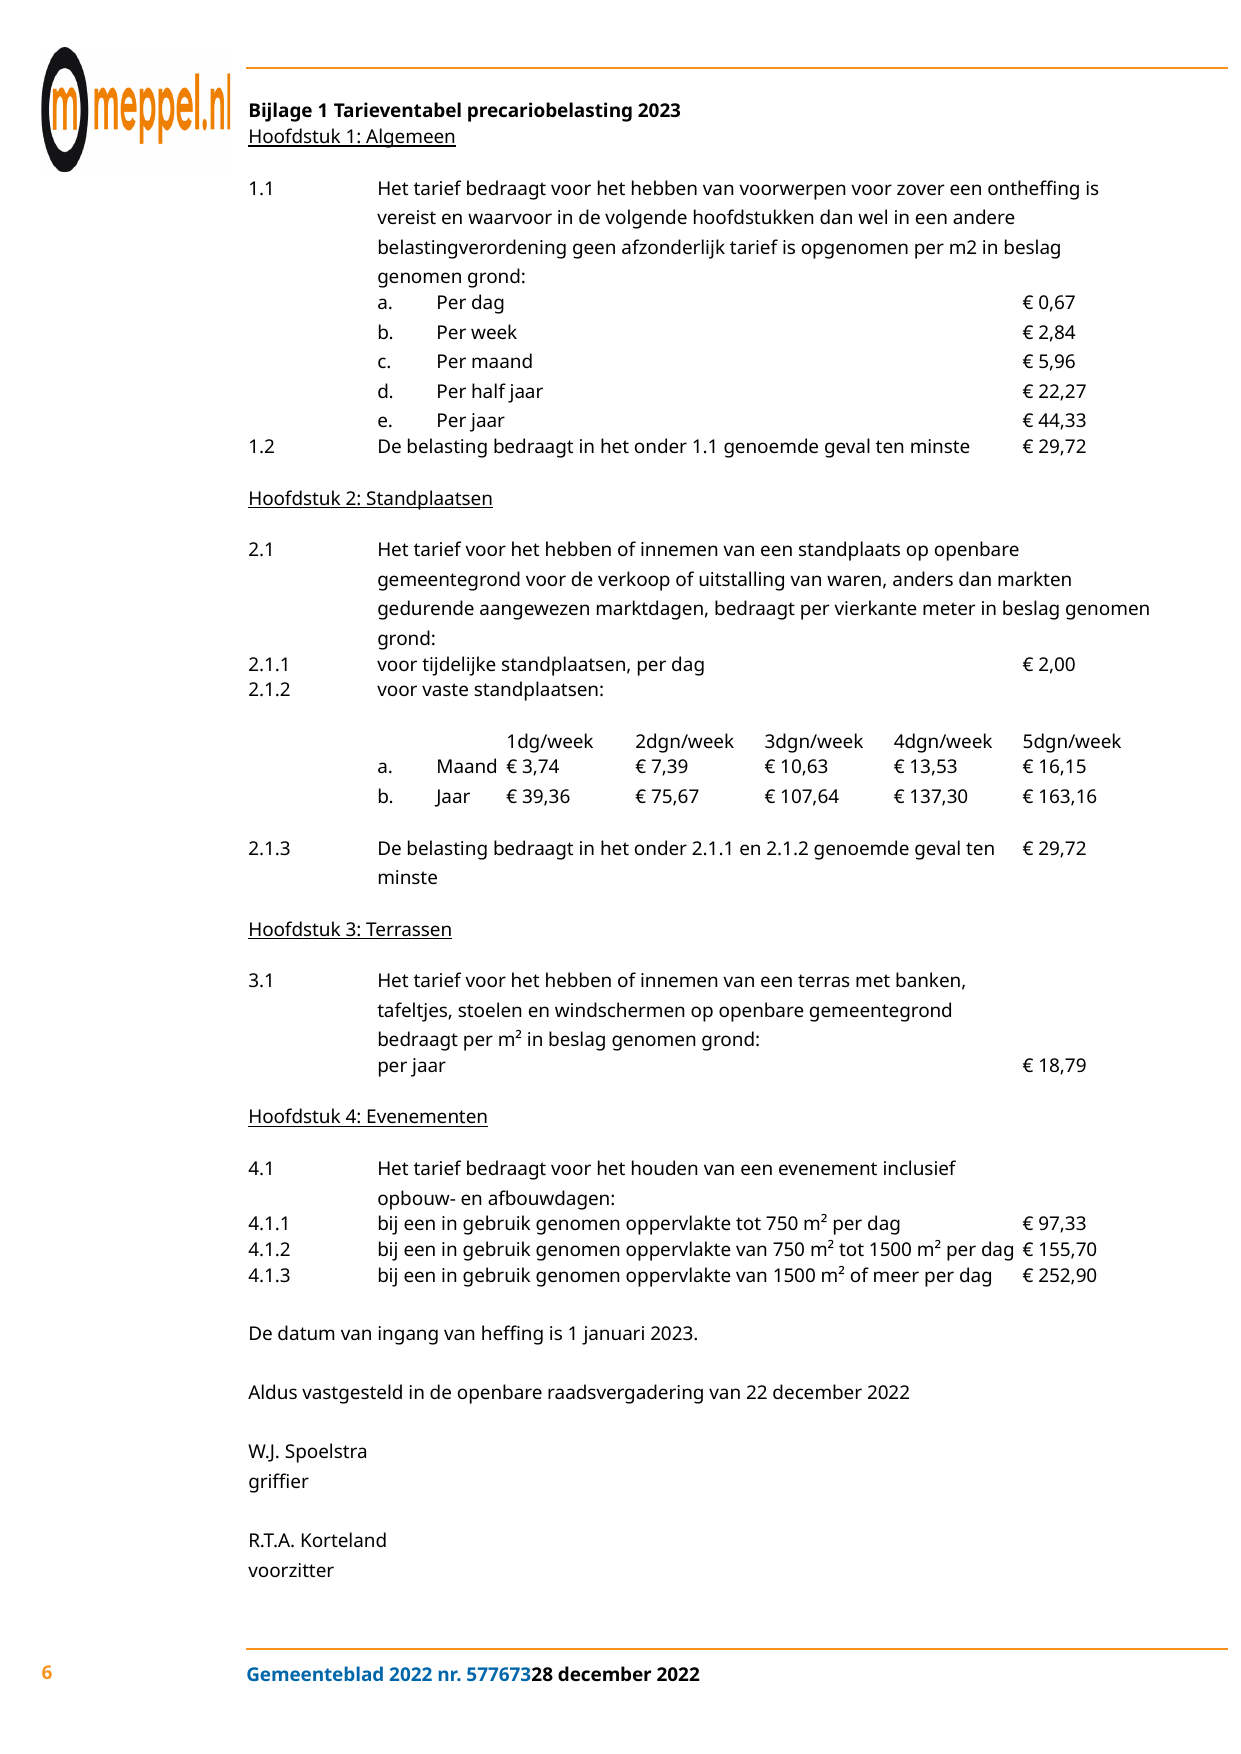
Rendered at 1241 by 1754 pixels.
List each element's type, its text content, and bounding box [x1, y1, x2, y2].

table_cell 2dgn/week [635, 728, 764, 754]
table_cell 5dgn/week [1023, 728, 1152, 754]
table_cell per jaar [377, 1052, 1022, 1078]
table_cell [248, 754, 377, 809]
table_cell 2.1.2 [248, 677, 377, 702]
table_cell Per dag Per week Per maand Per half jaar Per jaar [377, 289, 1022, 433]
table_cell € 7,39 € 75,67 [635, 754, 764, 809]
table_cell [1023, 677, 1152, 702]
table_cell [1023, 1078, 1152, 1104]
table_cell € 16,15 € 163,16 [1023, 754, 1152, 809]
table_cell [377, 728, 506, 754]
table_cell [248, 511, 1152, 536]
table_cell 4dgn/week [894, 728, 1022, 754]
picture [41, 47, 231, 172]
text griffier [248, 1468, 1152, 1494]
table_cell [1023, 890, 1152, 916]
table_cell [377, 702, 1022, 728]
table_cell [248, 459, 377, 485]
table_cell [248, 809, 377, 835]
table_cell € 0,67 € 2,84 € 5,96 € 22,27 € 44,33 [1023, 289, 1152, 433]
table_cell 4.1.3 [248, 1262, 377, 1288]
table_cell € 155,70 [1023, 1236, 1152, 1262]
table_cell [1023, 1129, 1152, 1155]
table_cell Het tarief bedraagt voor het houden van een evenement inclusief opbouw- en afbouwdagen: [377, 1155, 1022, 1210]
table_cell [1023, 702, 1152, 728]
table_cell € 18,79 [1023, 1052, 1152, 1078]
table_cell [377, 809, 1022, 835]
table_cell [377, 1078, 1022, 1104]
text voorzitter [248, 1557, 1152, 1583]
table_cell Hoofdstuk 4: Evenementen [248, 1104, 1152, 1129]
table_cell 1.2 [248, 434, 377, 459]
table_cell € 10,63 € 107,64 [764, 754, 893, 809]
table_cell [1023, 967, 1152, 1052]
text Bijlage 1 Tarieventabel precariobelasting 2023 [248, 95, 1152, 123]
table_cell € 29,72 [1023, 835, 1152, 890]
table_cell [1023, 1155, 1152, 1210]
table_cell Maand Jaar [377, 754, 506, 809]
table_cell 2.1.3 [248, 835, 377, 890]
table_cell [248, 702, 377, 728]
table_cell [1023, 942, 1152, 967]
table_cell De belasting bedraagt in het onder 1.1 genoemde geval ten minste [377, 434, 1022, 459]
table_cell [248, 1052, 377, 1078]
table_cell Hoofdstuk 2: Standplaatsen [248, 485, 1152, 511]
table_cell [248, 728, 377, 754]
table_cell [377, 459, 1022, 485]
table_cell [377, 890, 1022, 916]
text W.J. Spoelstra [248, 1439, 1152, 1464]
table_cell [248, 1078, 377, 1104]
table_cell € 97,33 [1023, 1210, 1152, 1236]
text De datum van ingang van heffing is 1 januari 2023. [248, 1320, 1152, 1346]
text Aldus vastgesteld in de openbare raadsvergadering van 22 december 2022 [248, 1379, 1152, 1405]
table_cell [248, 942, 377, 967]
table_cell Hoofdstuk 3: Terrassen [248, 916, 1152, 942]
table_cell 4.1.1 [248, 1210, 377, 1236]
table_cell € 252,90 [1023, 1262, 1152, 1288]
table_cell € 29,72 [1023, 434, 1152, 459]
table_cell 3.1 [248, 967, 377, 1052]
table_header Hoofdstuk 1: Algemeen [248, 124, 1152, 149]
table_cell [248, 149, 1152, 175]
table_cell 1.1 [248, 175, 377, 289]
table_cell voor vaste standplaatsen: [377, 677, 1022, 702]
table_cell [377, 942, 1022, 967]
table_cell bij een in gebruik genomen oppervlakte tot 750 m² per dag [377, 1210, 1022, 1236]
table_cell [377, 1129, 1022, 1155]
table_cell € 2,00 [1023, 651, 1152, 677]
table_cell voor tijdelijke standplaatsen, per dag [377, 651, 1022, 677]
table_cell € 13,53 € 137,30 [894, 754, 1022, 809]
table_cell [1023, 459, 1152, 485]
table_cell [248, 289, 377, 433]
table_cell 2.1 [248, 536, 377, 651]
table_cell Het tarief voor het hebben of innemen van een standplaats op openbare gemeentegrond voor de verkoop of uitstalling van waren, anders dan markten gedurende aangewezen marktdagen, bedraagt per vierkante meter in beslag genomen grond: [377, 536, 1152, 651]
table_cell 4.1 [248, 1155, 377, 1210]
table_cell 1dg/week [506, 728, 635, 754]
table_cell [248, 890, 377, 916]
table_cell [1023, 809, 1152, 835]
table_cell 4.1.2 [248, 1236, 377, 1262]
table_cell 2.1.1 [248, 651, 377, 677]
table_cell bij een in gebruik genomen oppervlakte van 1500 m² of meer per dag [377, 1262, 1022, 1288]
table_cell [248, 1129, 377, 1155]
table_cell € 3,74 € 39,36 [506, 754, 635, 809]
table_cell 3dgn/week [764, 728, 893, 754]
table_cell De belasting bedraagt in het onder 2.1.1 en 2.1.2 genoemde geval ten minste [377, 835, 1022, 890]
table_cell Het tarief bedraagt voor het hebben van voorwerpen voor zover een ontheffing is vereist en waarvoor in de volgende hoofdstukken dan wel in een andere belastingverordening geen afzonderlijk tarief is opgenomen per m2 in beslag genomen grond: [377, 175, 1152, 289]
table_cell Het tarief voor het hebben of innemen van een terras met banken, tafeltjes, stoelen en windschermen op openbare gemeentegrond bedraagt per m² in beslag genomen grond: [377, 967, 1022, 1052]
table_cell bij een in gebruik genomen oppervlakte van 750 m² tot 1500 m² per dag [377, 1236, 1022, 1262]
text R.T.A. Korteland [248, 1527, 1152, 1553]
